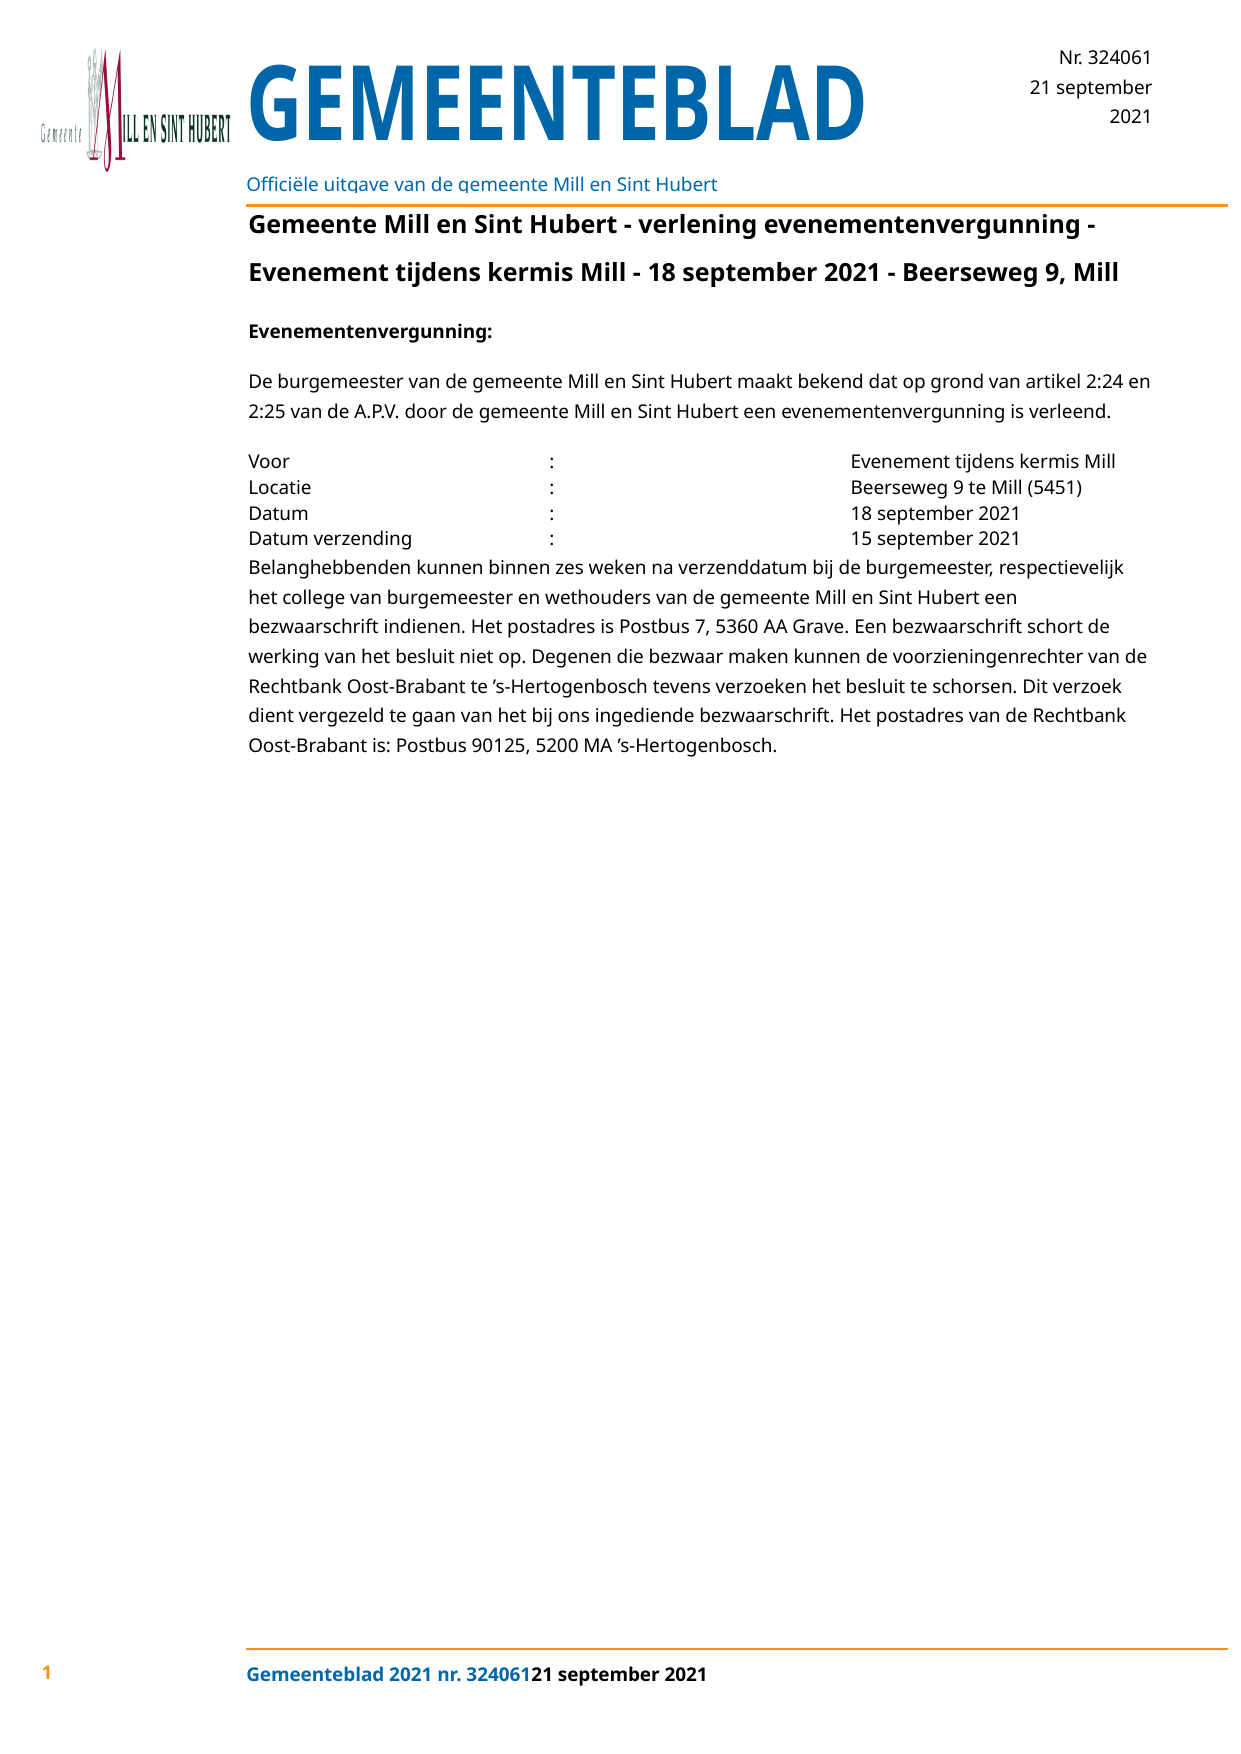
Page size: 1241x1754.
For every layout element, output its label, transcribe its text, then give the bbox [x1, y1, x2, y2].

text De burgemeester van de gemeente Mill en Sint Hubert maakt bekend dat op grond van artikel 2:24 en 2:25 van de A.P.V. door de gemeente Mill en Sint Hubert een evenementenvergunning is verleend. [248, 368, 1152, 424]
picture [41, 47, 231, 172]
table_cell Datum [248, 500, 549, 526]
text Belanghebbenden kunnen binnen zes weken na verzenddatum bij de burgemeester, respectievelijk het college van burgemeester en wethouders van de gemeente Mill en Sint Hubert een bezwaarschrift indienen. Het postadres is Postbus 7, 5360 AA Grave. Een bezwaarschrift schort de werking van het besluit niet op. Degenen die bezwaar maken kunnen de voorzieningenrechter van de Rechtbank Oost-Brabant te ’s-Hertogenbosch tevens verzoeken het besluit te schorsen. Dit verzoek dient vergezeld te gaan van het bij ons ingediende bezwaarschrift. Het postadres van de Rechtbank Oost-Brabant is: Postbus 90125, 5200 MA ’s-Hertogenbosch. [248, 554, 1152, 758]
table_header Evenement tijdens kermis Mill [850, 449, 1152, 474]
text Gemeente Mill en Sint Hubert - verlening evenementenvergunning - Evenement tijdens kermis Mill - 18 september 2021 - Beerseweg 9, Mill [248, 207, 1152, 288]
table_header : [549, 449, 850, 474]
text Evenementenvergunning: [248, 318, 1152, 344]
table_cell : [549, 474, 850, 500]
table_cell Locatie [248, 474, 549, 500]
table_cell : [549, 500, 850, 526]
table_header Voor [248, 449, 549, 474]
table_cell 18 september 2021 [850, 500, 1152, 526]
table_cell Beerseweg 9 te Mill (5451) [850, 474, 1152, 500]
table_cell Datum verzending [248, 526, 549, 551]
table_cell 15 september 2021 [850, 526, 1152, 551]
table_cell : [549, 526, 850, 551]
